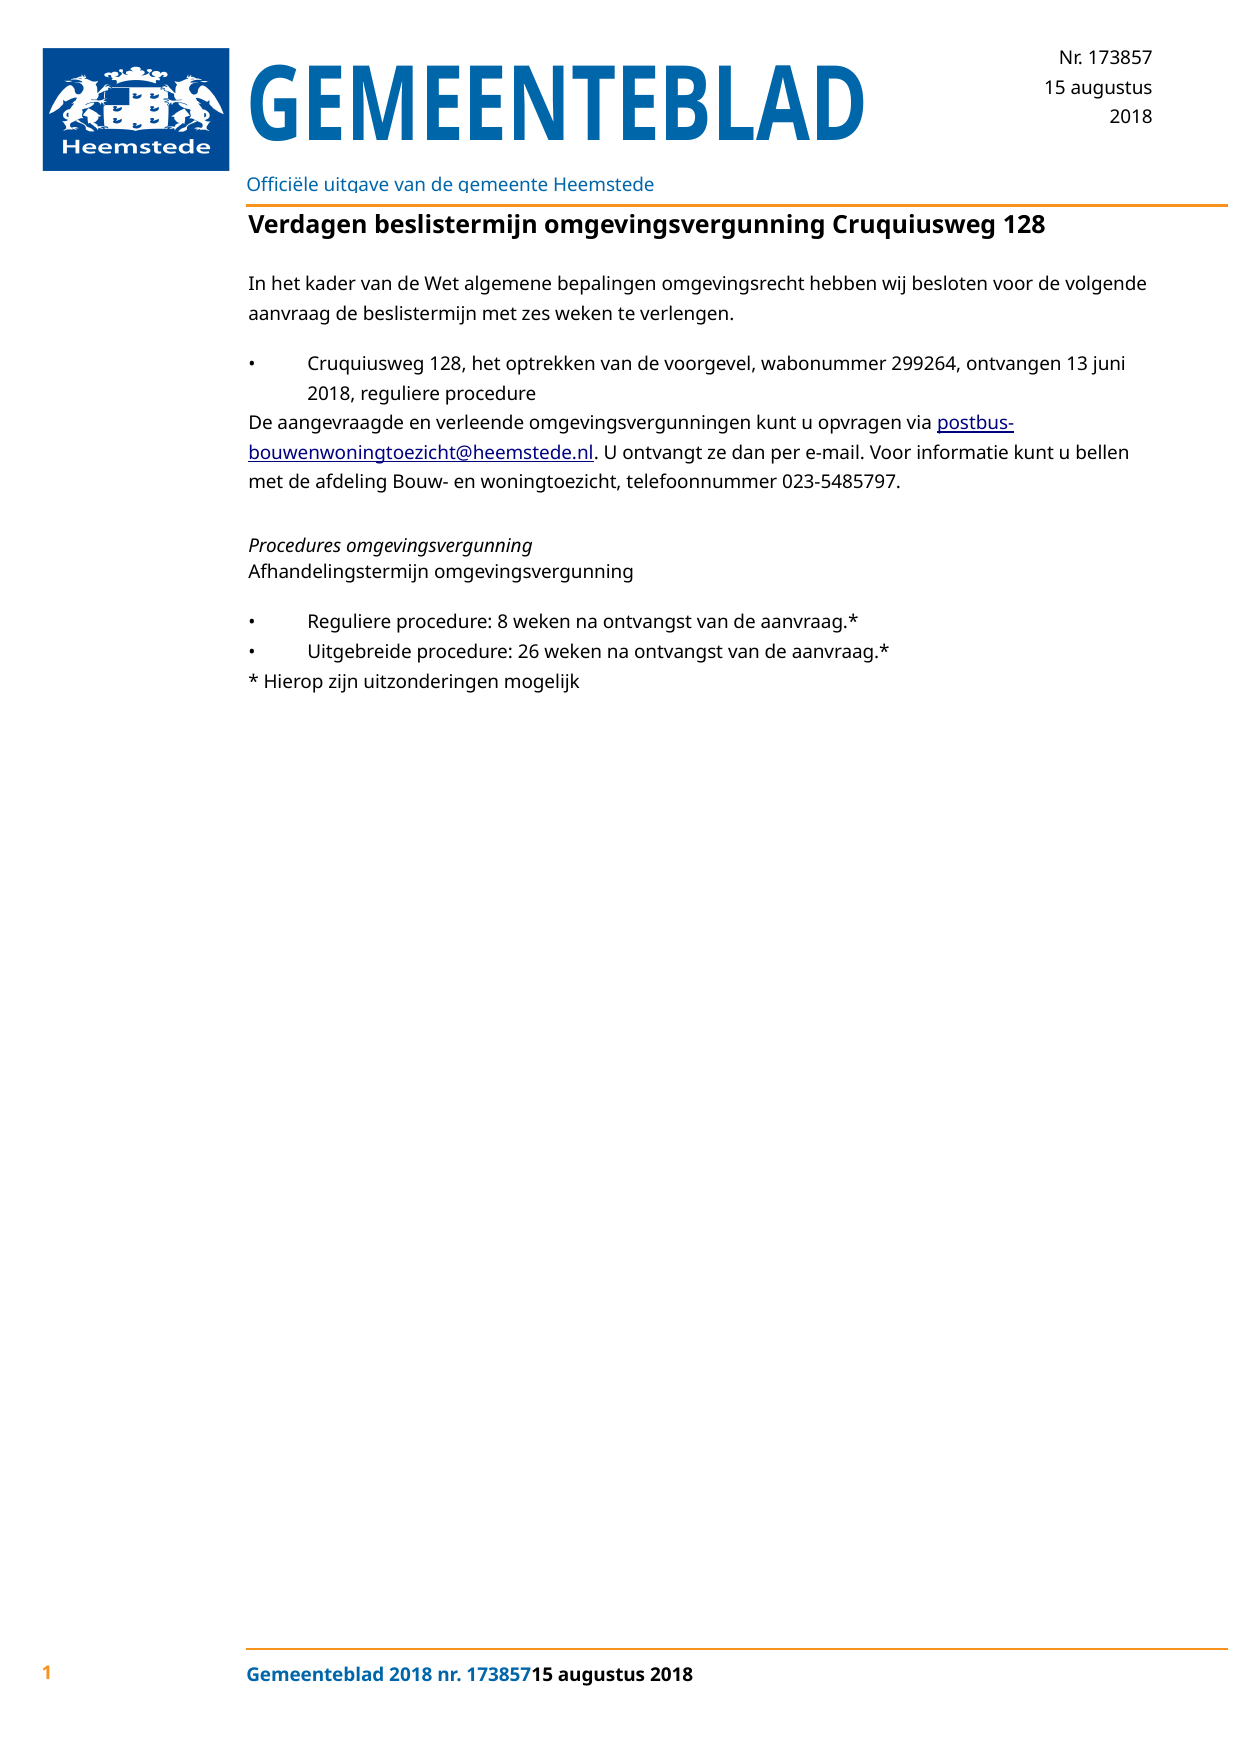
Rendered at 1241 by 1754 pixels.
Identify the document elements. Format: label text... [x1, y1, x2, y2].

text Afhandelingstermijn omgevingsvergunning [248, 558, 1152, 584]
text Verdagen beslistermijn omgevingsvergunning Cruquiusweg 128 [248, 207, 1152, 241]
picture [41, 47, 231, 172]
list Cruquiusweg 128, het optrekken van de voorgevel, wabonummer 299264, ontvangen 13 juni 2018, reguliere procedure [248, 350, 1152, 406]
text De aangevraagde en verleende omgevingsvergunningen kunt u opvragen via postbus-bouwenwoningtoezicht@heemstede.nl. U ontvangt ze dan per e-mail. Voor informatie kunt u bellen met de afdeling Bouw- en woningtoezicht, telefoonnummer 023-5485797. [248, 409, 1152, 494]
list Uitgebreide procedure: 26 weken na ontvangst van de aanvraag.* [248, 638, 1152, 664]
text In het kader van de Wet algemene bepalingen omgevingsrecht hebben wij besloten voor de volgende aanvraag de beslistermijn met zes weken te verlengen. [248, 270, 1152, 326]
list Reguliere procedure: 8 weken na ontvangst van de aanvraag.* [248, 609, 1152, 634]
text * Hierop zijn uitzonderingen mogelijk [248, 668, 1152, 694]
text Procedures omgevingsvergunning [248, 533, 1152, 558]
